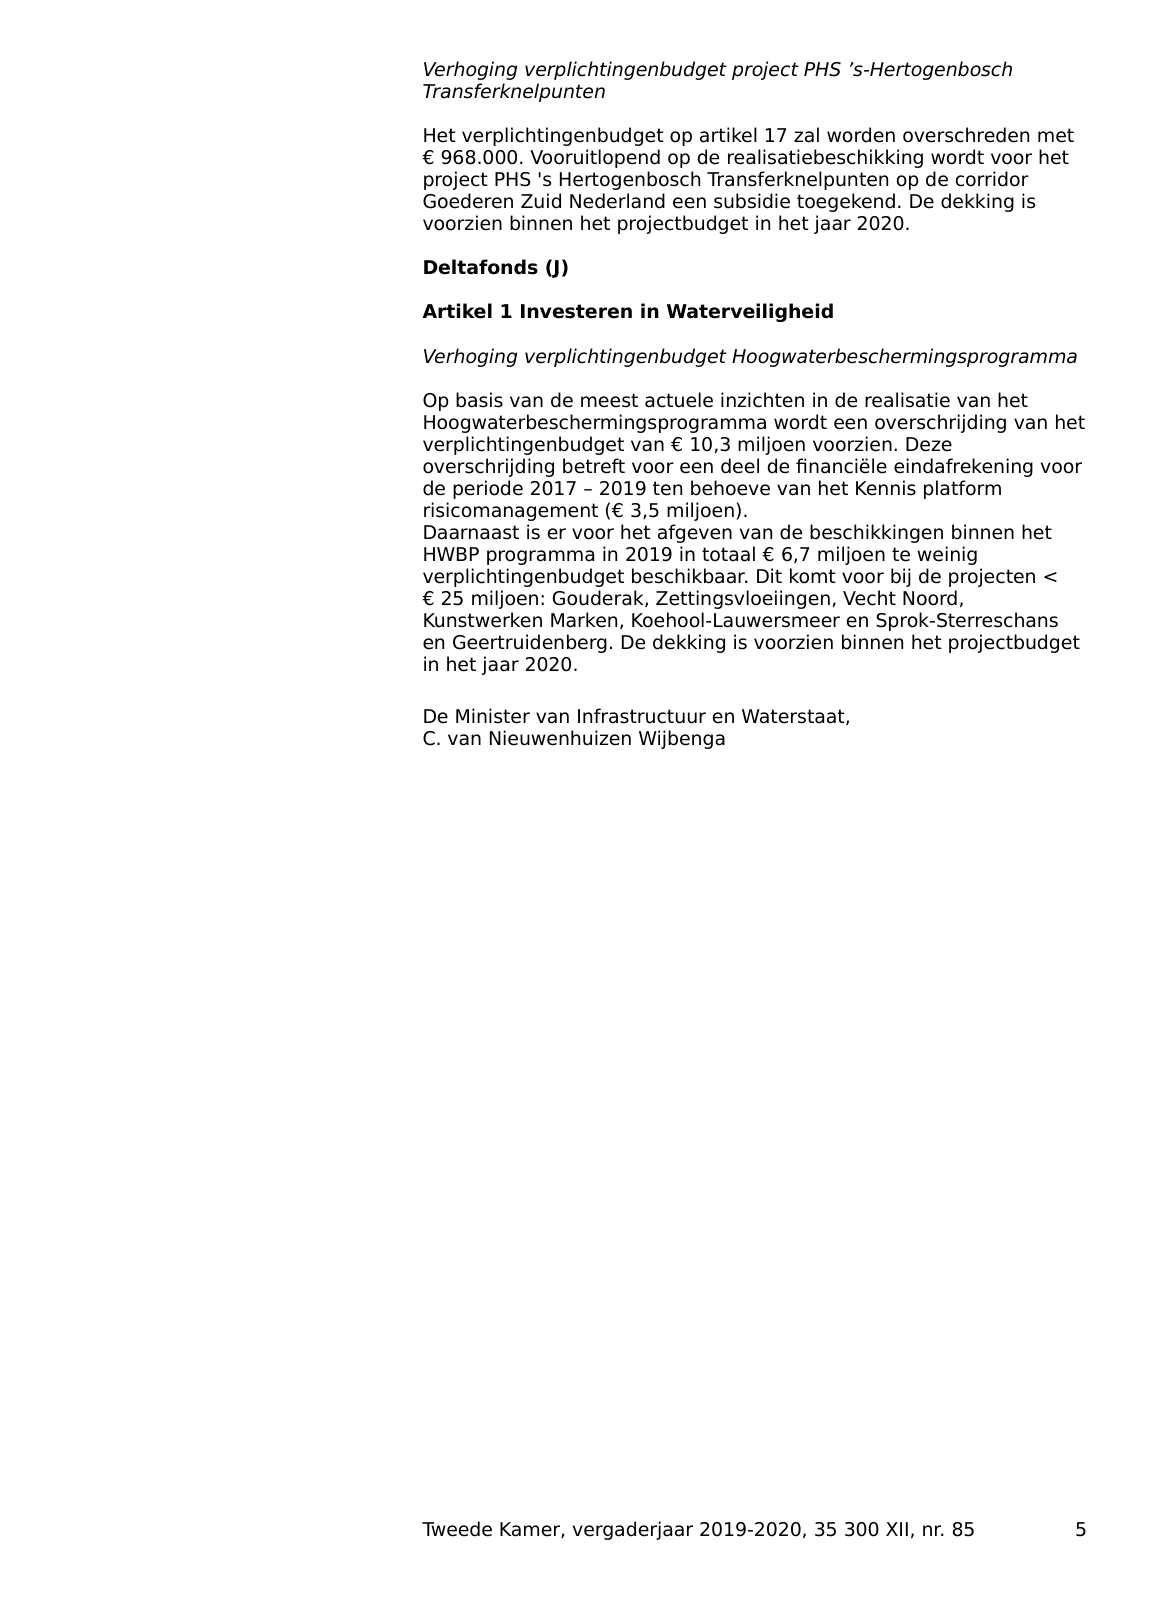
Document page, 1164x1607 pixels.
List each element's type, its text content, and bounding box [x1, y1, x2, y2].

subtitle Artikel 1 Investeren in Waterveiligheid [422, 301, 1087, 323]
subtitle Verhoging verplichtingenbudget Hoogwaterbeschermingsprogramma [422, 346, 1087, 368]
subtitle Deltafonds (J) [422, 257, 1087, 279]
text Het verplichtingenbudget op artikel 17 zal worden overschreden met € 968.000. Vooruitlopend op de realisatiebeschikking wordt voor het project PHS 's Hertogenbosch Transferknelpunten op de corridor Goederen Zuid Nederland een subsidie toegekend. De dekking is voorzien binnen het projectbudget in het jaar 2020. [422, 125, 1087, 235]
text Daarnaast is er voor het afgeven van de beschikkingen binnen het HWBP programma in 2019 in totaal € 6,7 miljoen te weinig verplichtingenbudget beschikbaar. Dit komt voor bij de projecten < € 25 miljoen: Gouderak, Zettingsvloeiingen, Vecht Noord, Kunstwerken Marken, Koehool-Lauwersmeer en Sprok-Sterreschans en Geertruidenberg. De dekking is voorzien binnen het projectbudget in het jaar 2020. [422, 522, 1087, 676]
subtitle Verhoging verplichtingenbudget project PHS ’s-Hertogenbosch Transferknelpunten [422, 59, 1087, 103]
text Op basis van de meest actuele inzichten in de realisatie van het Hoogwaterbeschermingsprogramma wordt een overschrijding van het verplichtingenbudget van € 10,3 miljoen voorzien. Deze overschrijding betreft voor een deel de financiële eindafrekening voor de periode 2017 – 2019 ten behoeve van het Kennis platform risicomanagement (€ 3,5 miljoen). [422, 390, 1087, 522]
text De Minister van Infrastructuur en Waterstaat, C. van Nieuwenhuizen Wijbenga [422, 706, 1087, 749]
